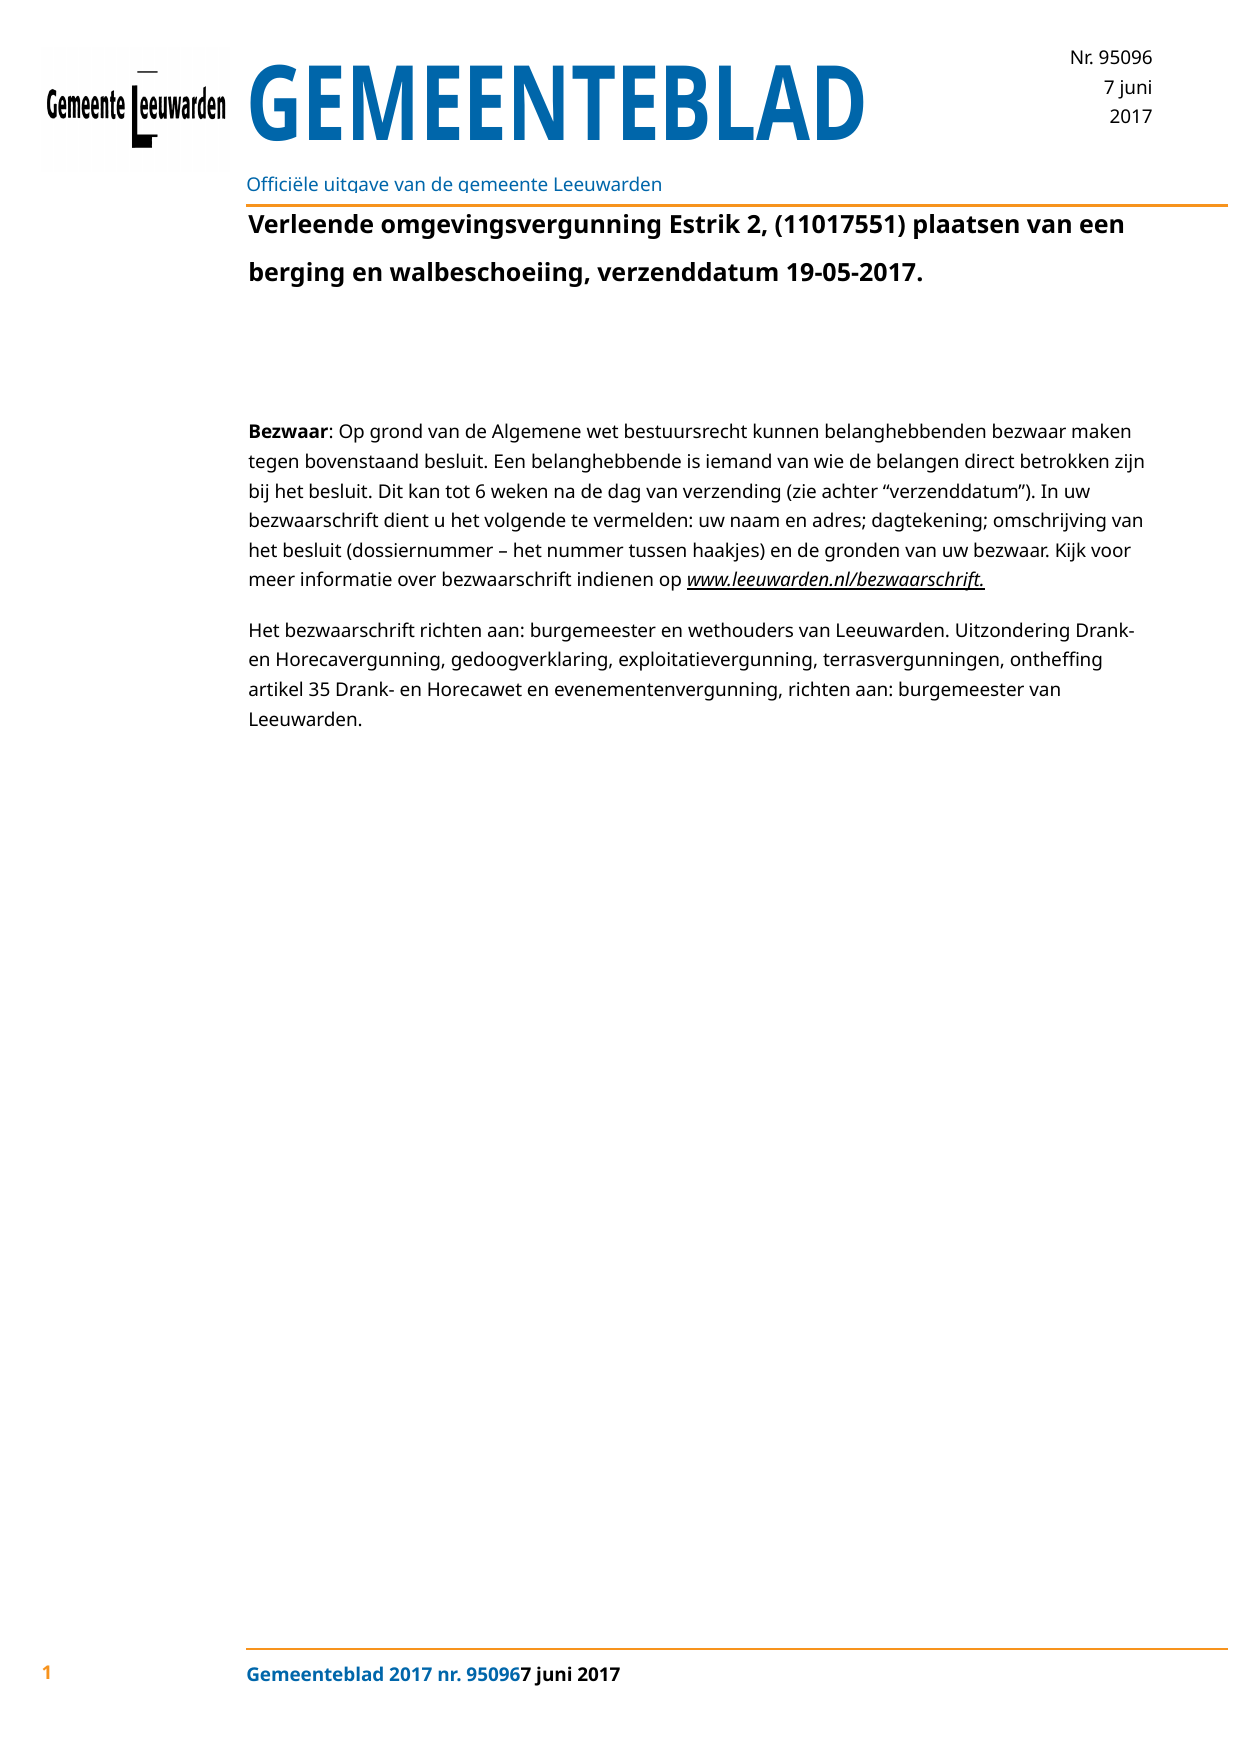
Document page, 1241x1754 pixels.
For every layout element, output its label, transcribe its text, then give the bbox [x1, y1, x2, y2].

text Verleende omgevingsvergunning Estrik 2, (11017551) plaatsen van een berging en walbeschoeiing, verzenddatum 19-05-2017. [248, 207, 1152, 288]
text Het bezwaarschrift richten aan: burgemeester en wethouders van Leeuwarden. Uitzondering Drank- en Horecavergunning, gedoogverklaring, exploitatievergunning, terrasvergunningen, ontheffing artikel 35 Drank- en Horecawet en evenementenvergunning, richten aan: burgemeester van Leeuwarden. [248, 617, 1152, 732]
text Bezwaar: Op grond van de Algemene wet bestuursrecht kunnen belanghebbenden bezwaar maken tegen bovenstaand besluit. Een belanghebbende is iemand van wie de belangen direct betrokken zijn bij het besluit. Dit kan tot 6 weken na de dag van verzending (zie achter “verzenddatum”). In uw bezwaarschrift dient u het volgende te vermelden: uw naam en adres; dagtekening; omschrijving van het besluit (dossiernummer – het nummer tussen haakjes) en de gronden van uw bezwaar. Kijk voor meer informatie over bezwaarschrift indienen op www.leeuwarden.nl/bezwaarschrift. [248, 419, 1152, 592]
picture [41, 47, 231, 172]
